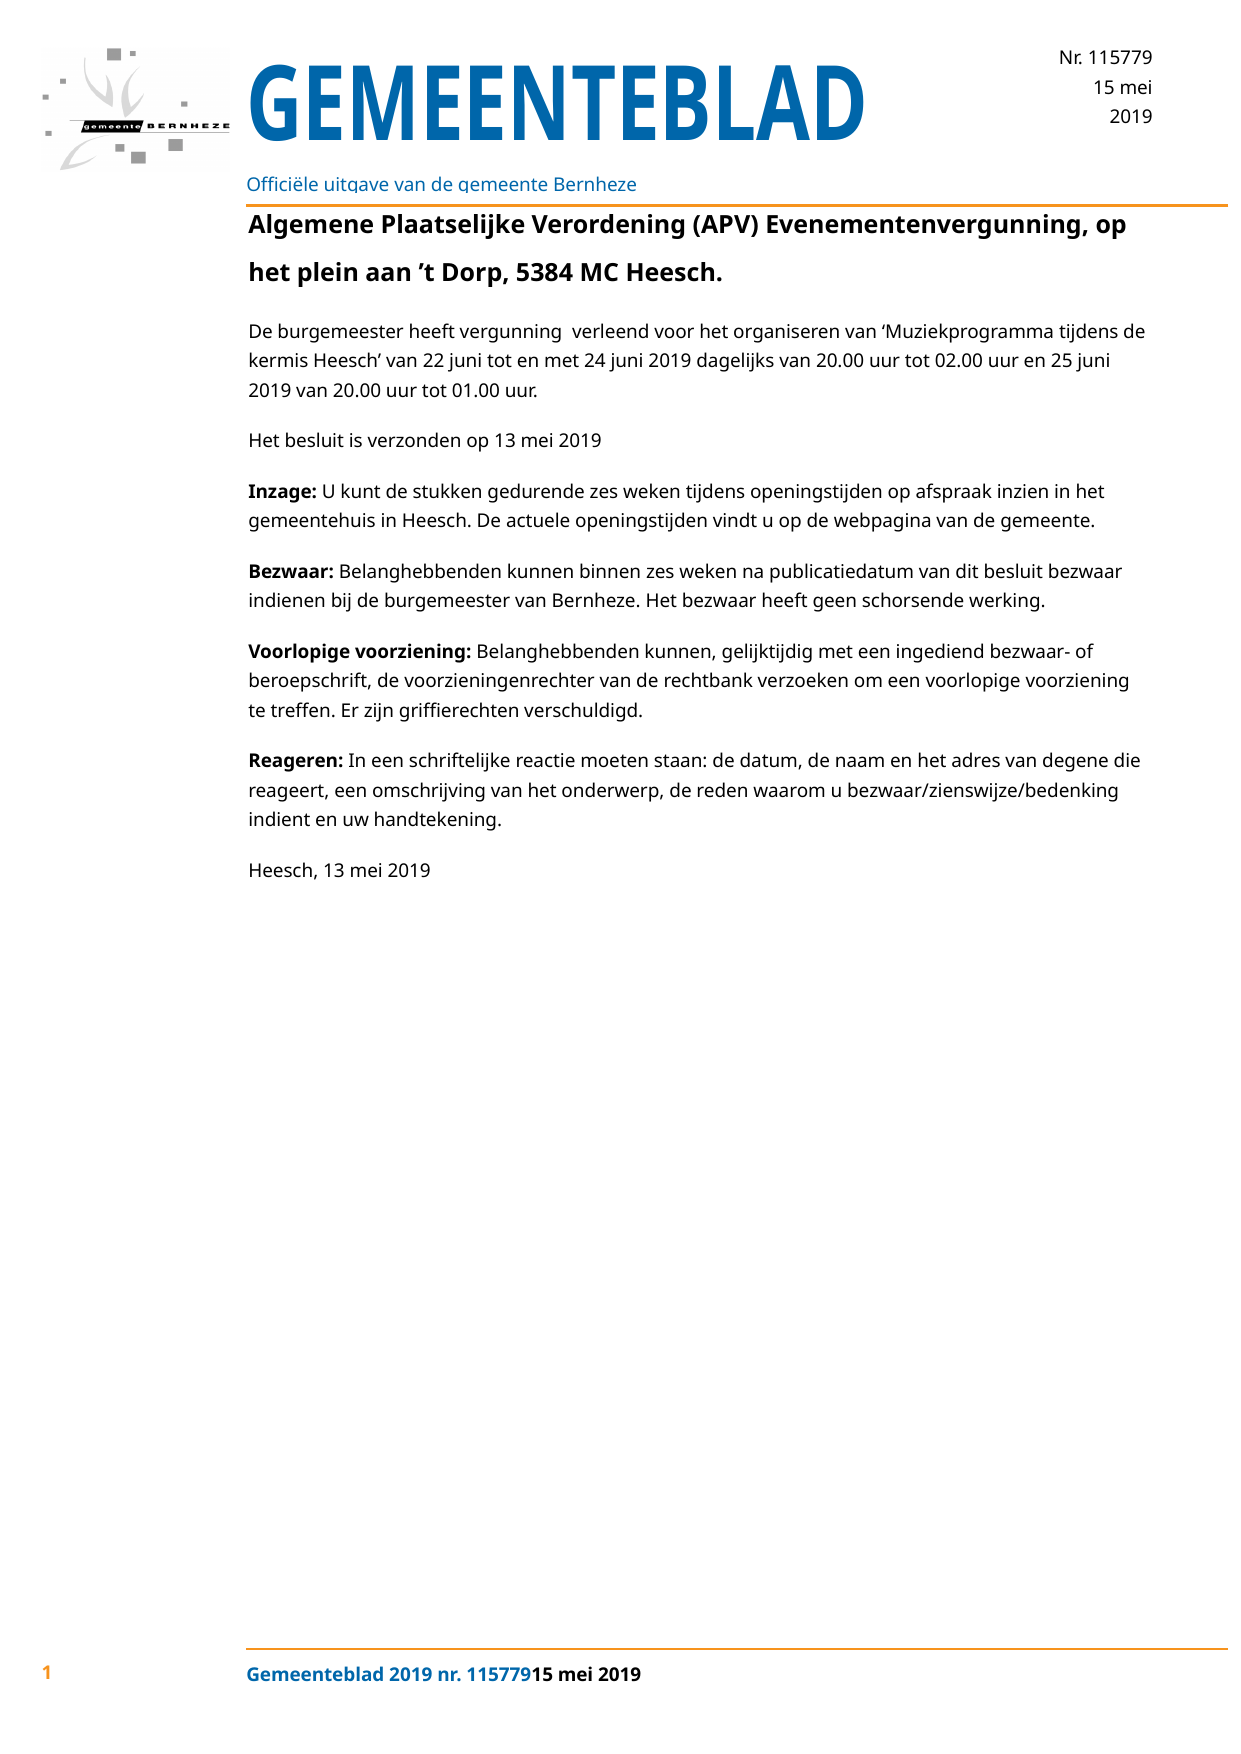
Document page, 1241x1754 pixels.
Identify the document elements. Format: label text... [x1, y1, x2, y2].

text Algemene Plaatselijke Verordening (APV) Evenementenvergunning, op het plein aan ’t Dorp, 5384 MC Heesch. [248, 207, 1152, 288]
text Voorlopige voorziening: Belanghebbenden kunnen, gelijktijdig met een ingediend bezwaar- of beroepschrift, de voorzieningenrechter van de rechtbank verzoeken om een voorlopige voorziening te treffen. Er zijn griffierechten verschuldigd. [248, 638, 1152, 723]
text Bezwaar: Belanghebbenden kunnen binnen zes weken na publicatiedatum van dit besluit bezwaar indienen bij de burgemeester van Bernheze. Het bezwaar heeft geen schorsende werking. [248, 558, 1152, 613]
text Het besluit is verzonden op 13 mei 2019 [248, 427, 1152, 453]
text Inzage: U kunt de stukken gedurende zes weken tijdens openingstijden op afspraak inzien in het gemeentehuis in Heesch. De actuele openingstijden vindt u op de webpagina van de gemeente. [248, 478, 1152, 533]
text Reageren: In een schriftelijke reactie moeten staan: de datum, de naam en het adres van degene die reageert, een omschrijving van het onderwerp, de reden waarom u bezwaar/zienswijze/bedenking indient en uw handtekening. [248, 747, 1152, 832]
text De burgemeester heeft vergunning verleend voor het organiseren van ‘Muziekprogramma tijdens de kermis Heesch’ van 22 juni tot en met 24 juni 2019 dagelijks van 20.00 uur tot 02.00 uur en 25 juni 2019 van 20.00 uur tot 01.00 uur. [248, 318, 1152, 403]
picture [41, 47, 231, 172]
text Heesch, 13 mei 2019 [248, 857, 1152, 883]
